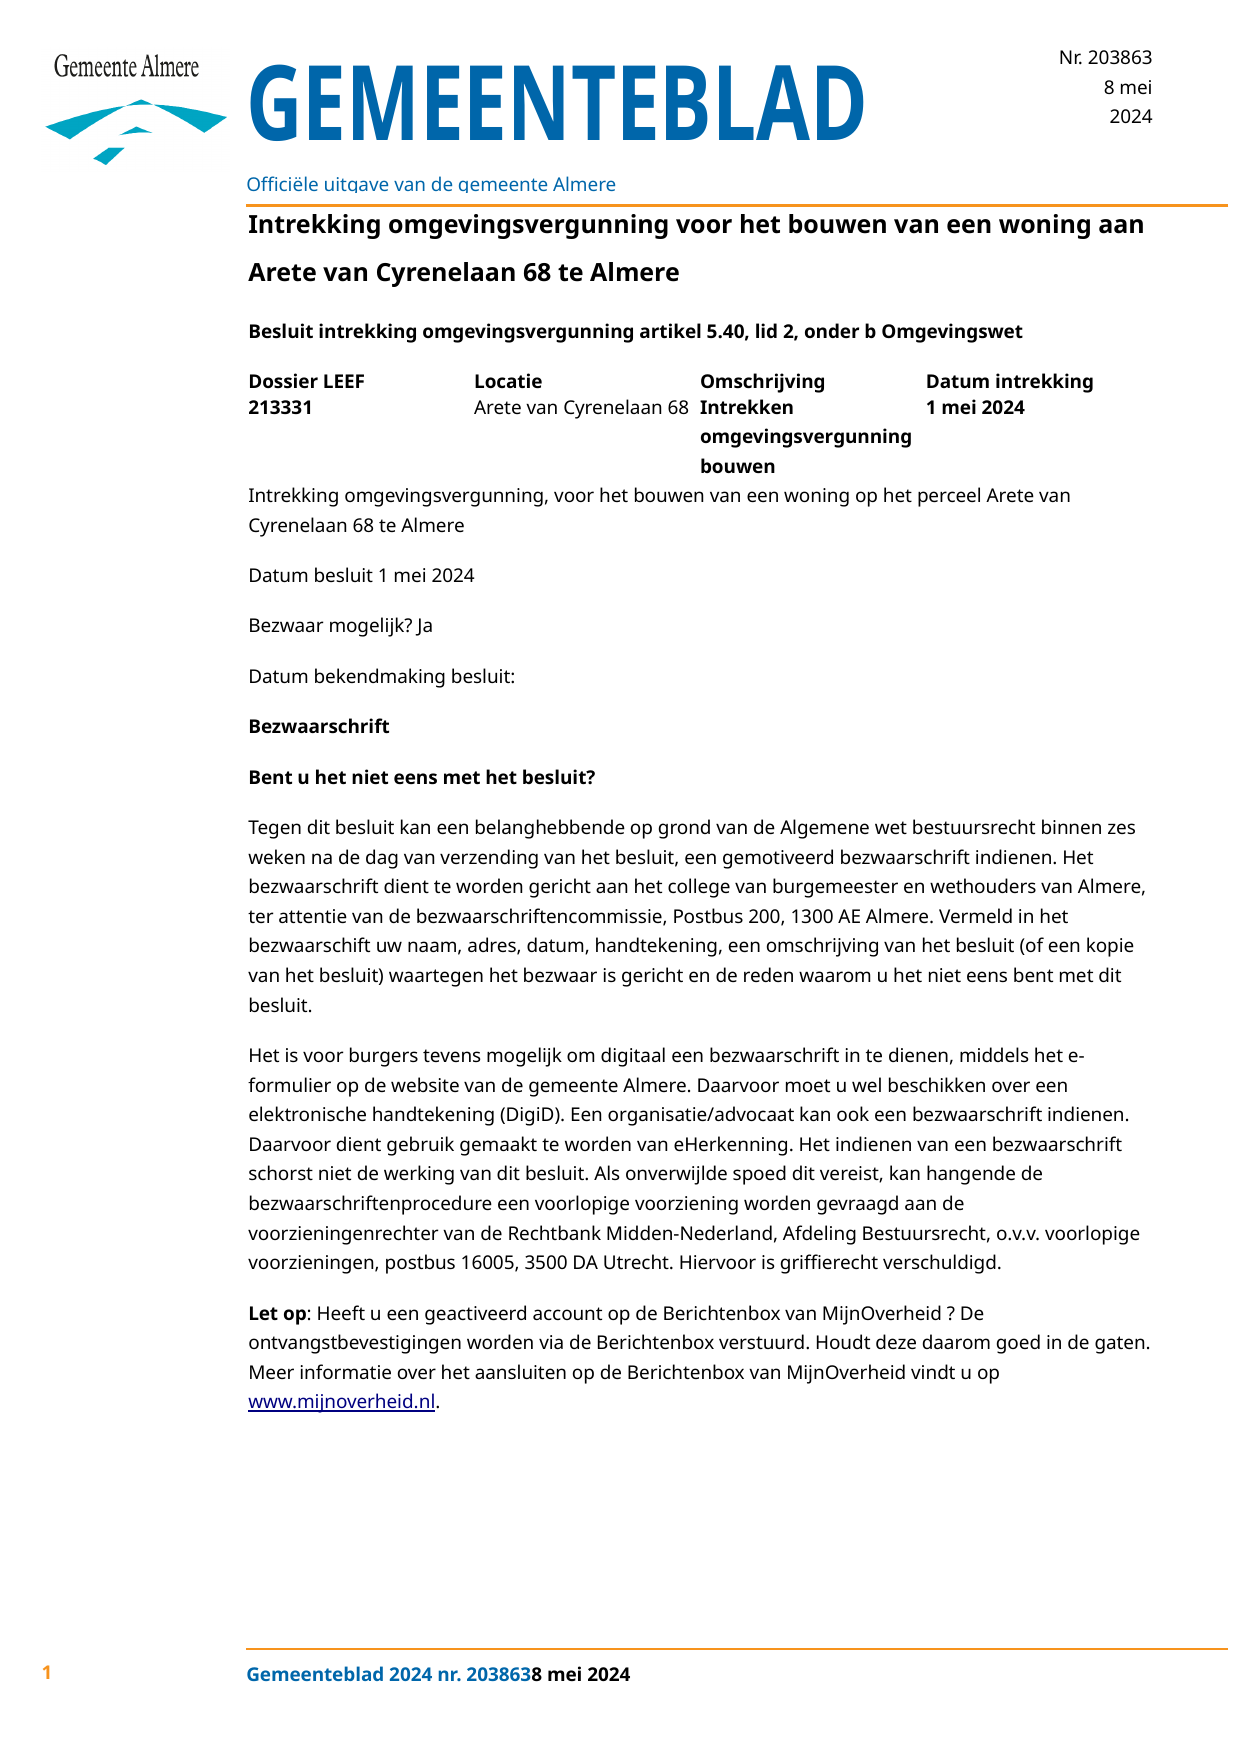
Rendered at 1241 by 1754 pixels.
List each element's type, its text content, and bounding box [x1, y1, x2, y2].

table_cell 213331 [248, 394, 474, 479]
text Het is voor burgers tevens mogelijk om digitaal een bezwaarschrift in te dienen, middels het e-formulier op de website van de gemeente Almere. Daarvoor moet u wel beschikken over een elektronische handtekening (DigiD). Een organisatie/advocaat kan ook een bezwaarschrift indienen. Daarvoor dient gebruik gemaakt te worden van eHerkenning. Het indienen van een bezwaarschrift schorst niet de werking van dit besluit. Als onverwijlde spoed dit vereist, kan hangende de bezwaarschriftenprocedure een voorlopige voorziening worden gevraagd aan de voorzieningenrechter van de Rechtbank Midden-Nederland, Afdeling Bestuursrecht, o.v.v. voorlopige voorzieningen, postbus 16005, 3500 DA Utrecht. Hiervoor is griffierecht verschuldigd. [248, 1042, 1152, 1275]
table_header Locatie [474, 369, 700, 394]
text Let op: Heeft u een geactiveerd account op de Berichtenbox van MijnOverheid ? De ontvangstbevestigingen worden via de Berichtenbox verstuurd. Houdt deze daarom goed in de gaten. Meer informatie over het aansluiten op de Berichtenbox van MijnOverheid vindt u op www.mijnoverheid.nl. [248, 1300, 1152, 1414]
text Tegen dit besluit kan een belanghebbende op grond van de Algemene wet bestuursrecht binnen zes weken na de dag van verzending van het besluit, een gemotiveerd bezwaarschrift indienen. Het bezwaarschrift dient te worden gericht aan het college van burgemeester en wethouders van Almere, ter attentie van de bezwaarschriftencommissie, Postbus 200, 1300 AE Almere. Vermeld in het bezwaarschift uw naam, adres, datum, handtekening, een omschrijving van het besluit (of een kopie van het besluit) waartegen het bezwaar is gericht en de reden waarom u het niet eens bent met dit besluit. [248, 814, 1152, 1018]
text Datum besluit 1 mei 2024 [248, 562, 1152, 588]
table_header Omschrijving [700, 369, 926, 394]
picture [41, 47, 231, 172]
text Bezwaarschrift [248, 713, 1152, 739]
table_cell 1 mei 2024 [926, 394, 1152, 479]
table_cell Arete van Cyrenelaan 68 [474, 394, 700, 479]
text Bezwaar mogelijk? Ja [248, 613, 1152, 638]
table_header Datum intrekking [926, 369, 1152, 394]
text Intrekking omgevingsvergunning voor het bouwen van een woning aan Arete van Cyrenelaan 68 te Almere [248, 207, 1152, 288]
text Bent u het niet eens met het besluit? [248, 764, 1152, 790]
table_header Dossier LEEF [248, 369, 474, 394]
text Intrekking omgevingsvergunning, voor het bouwen van een woning op het perceel Arete van Cyrenelaan 68 te Almere [248, 482, 1152, 538]
table_cell Intrekken omgevingsvergunning bouwen [700, 394, 926, 479]
text Datum bekendmaking besluit: [248, 663, 1152, 689]
text Besluit intrekking omgevingsvergunning artikel 5.40, lid 2, onder b Omgevingswet [248, 318, 1152, 344]
